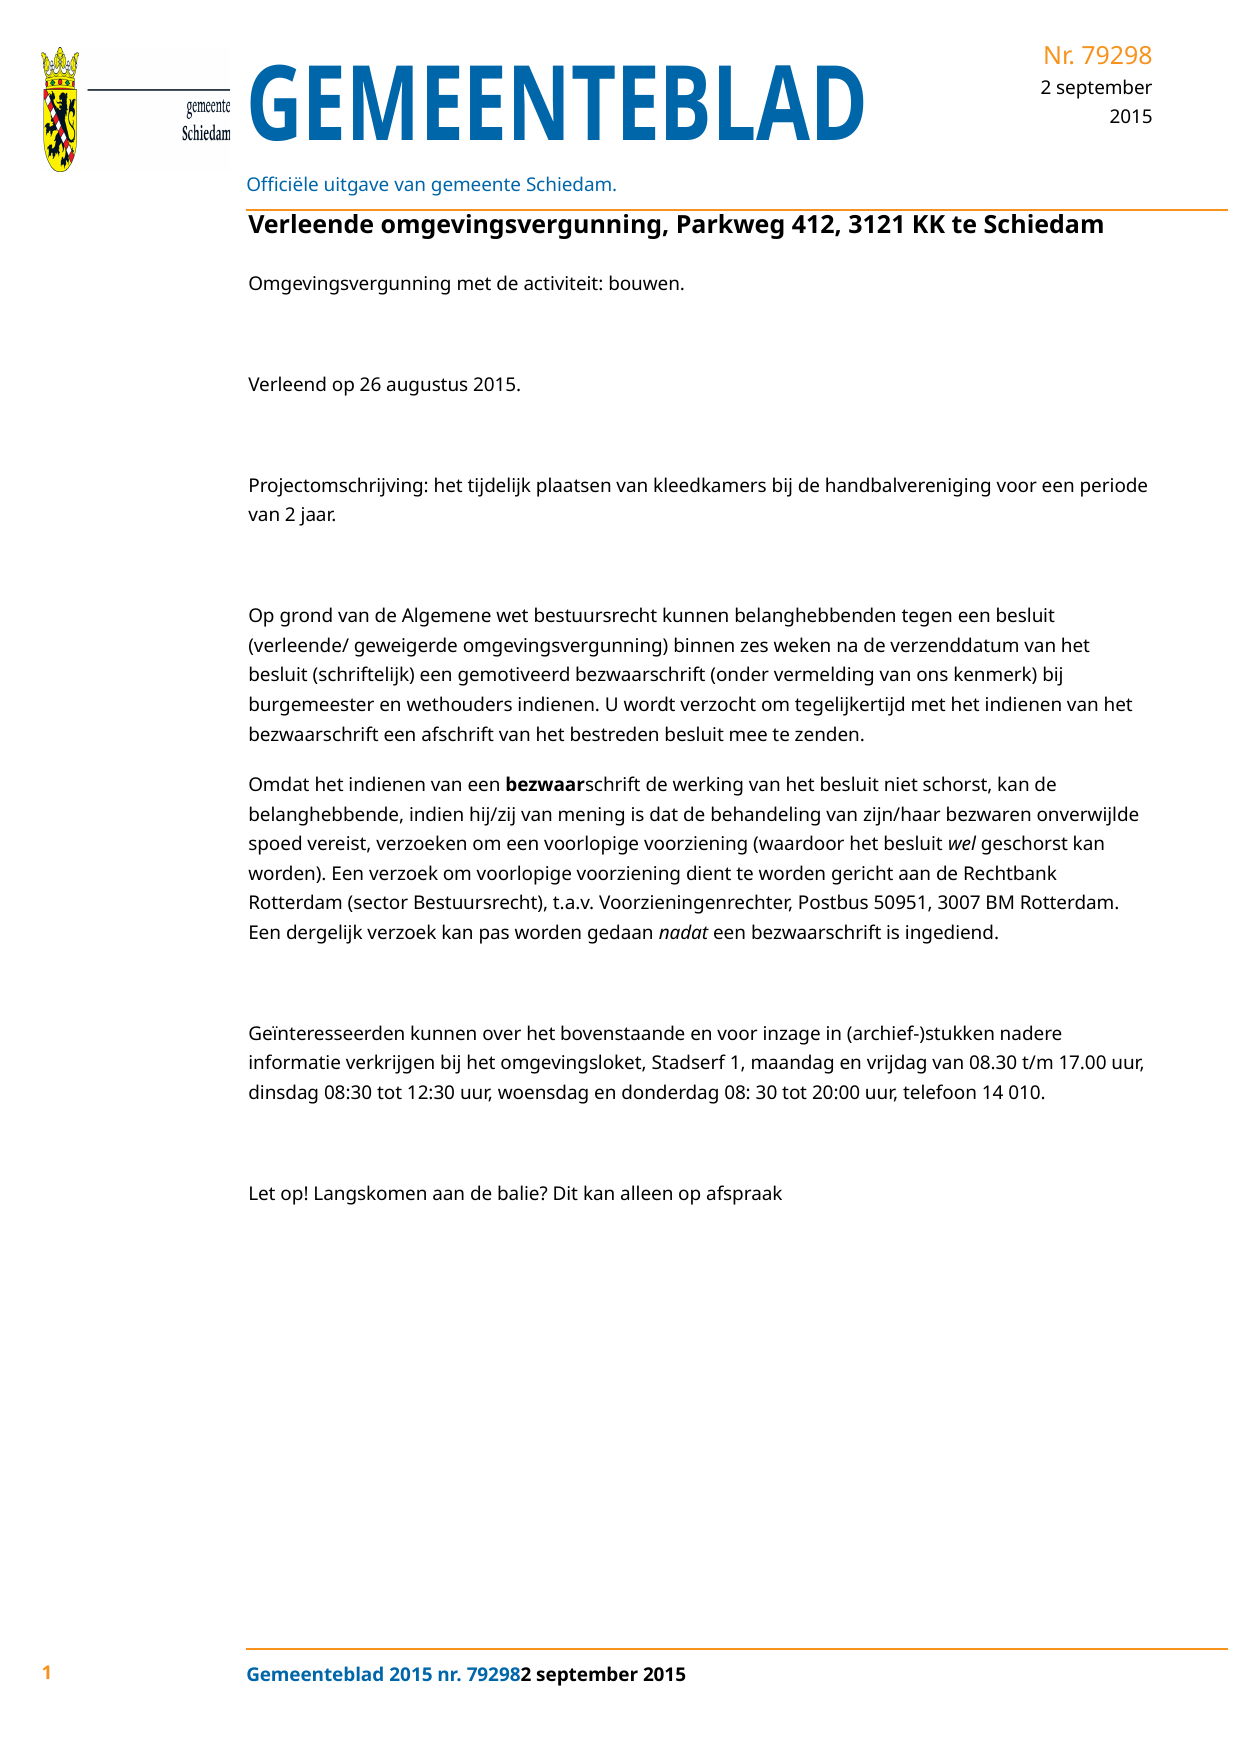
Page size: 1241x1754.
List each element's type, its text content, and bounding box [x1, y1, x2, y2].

text Verleend op 26 augustus 2015. [248, 371, 1152, 397]
text Geïnteresseerden kunnen over het bovenstaande en voor inzage in (archief-)stukken nadere informatie verkrijgen bij het omgevingsloket, Stadserf 1, maandag en vrijdag van 08.30 t/m 17.00 uur, dinsdag 08:30 tot 12:30 uur, woensdag en donderdag 08: 30 tot 20:00 uur, telefoon 14 010. [248, 1020, 1152, 1105]
text Let op! Langskomen aan de balie? Dit kan alleen op afspraak [248, 1180, 1152, 1206]
text Omdat het indienen van een bezwaarschrift de werking van het besluit niet schorst, kan de belanghebbende, indien hij/zij van mening is dat de behandeling van zijn/haar bezwaren onverwijlde spoed vereist, verzoeken om een voorlopige voorziening (waardoor het besluit wel geschorst kan worden). Een verzoek om voorlopige voorziening dient te worden gericht aan de Rechtbank Rotterdam (sector Bestuursrecht), t.a.v. Voorzieningenrechter, Postbus 50951, 3007 BM Rotterdam. Een dergelijk verzoek kan pas worden gedaan nadat een bezwaarschrift is ingediend. [248, 771, 1152, 945]
text Op grond van de Algemene wet bestuursrecht kunnen belanghebbenden tegen een besluit (verleende/ geweigerde omgevingsvergunning) binnen zes weken na de verzenddatum van het besluit (schriftelijk) een gemotiveerd bezwaarschrift (onder vermelding van ons kenmerk) bij burgemeester en wethouders indienen. U wordt verzocht om tegelijkertijd met het indienen van het bezwaarschrift een afschrift van het bestreden besluit mee te zenden. [248, 602, 1152, 746]
picture [41, 47, 231, 172]
text Verleende omgevingsvergunning, Parkweg 412, 3121 KK te Schiedam [248, 211, 1152, 241]
text Projectomschrijving: het tijdelijk plaatsen van kleedkamers bij de handbalvereniging voor een periode van 2 jaar. [248, 472, 1152, 527]
text Omgevingsvergunning met de activiteit: bouwen. [248, 270, 1152, 296]
